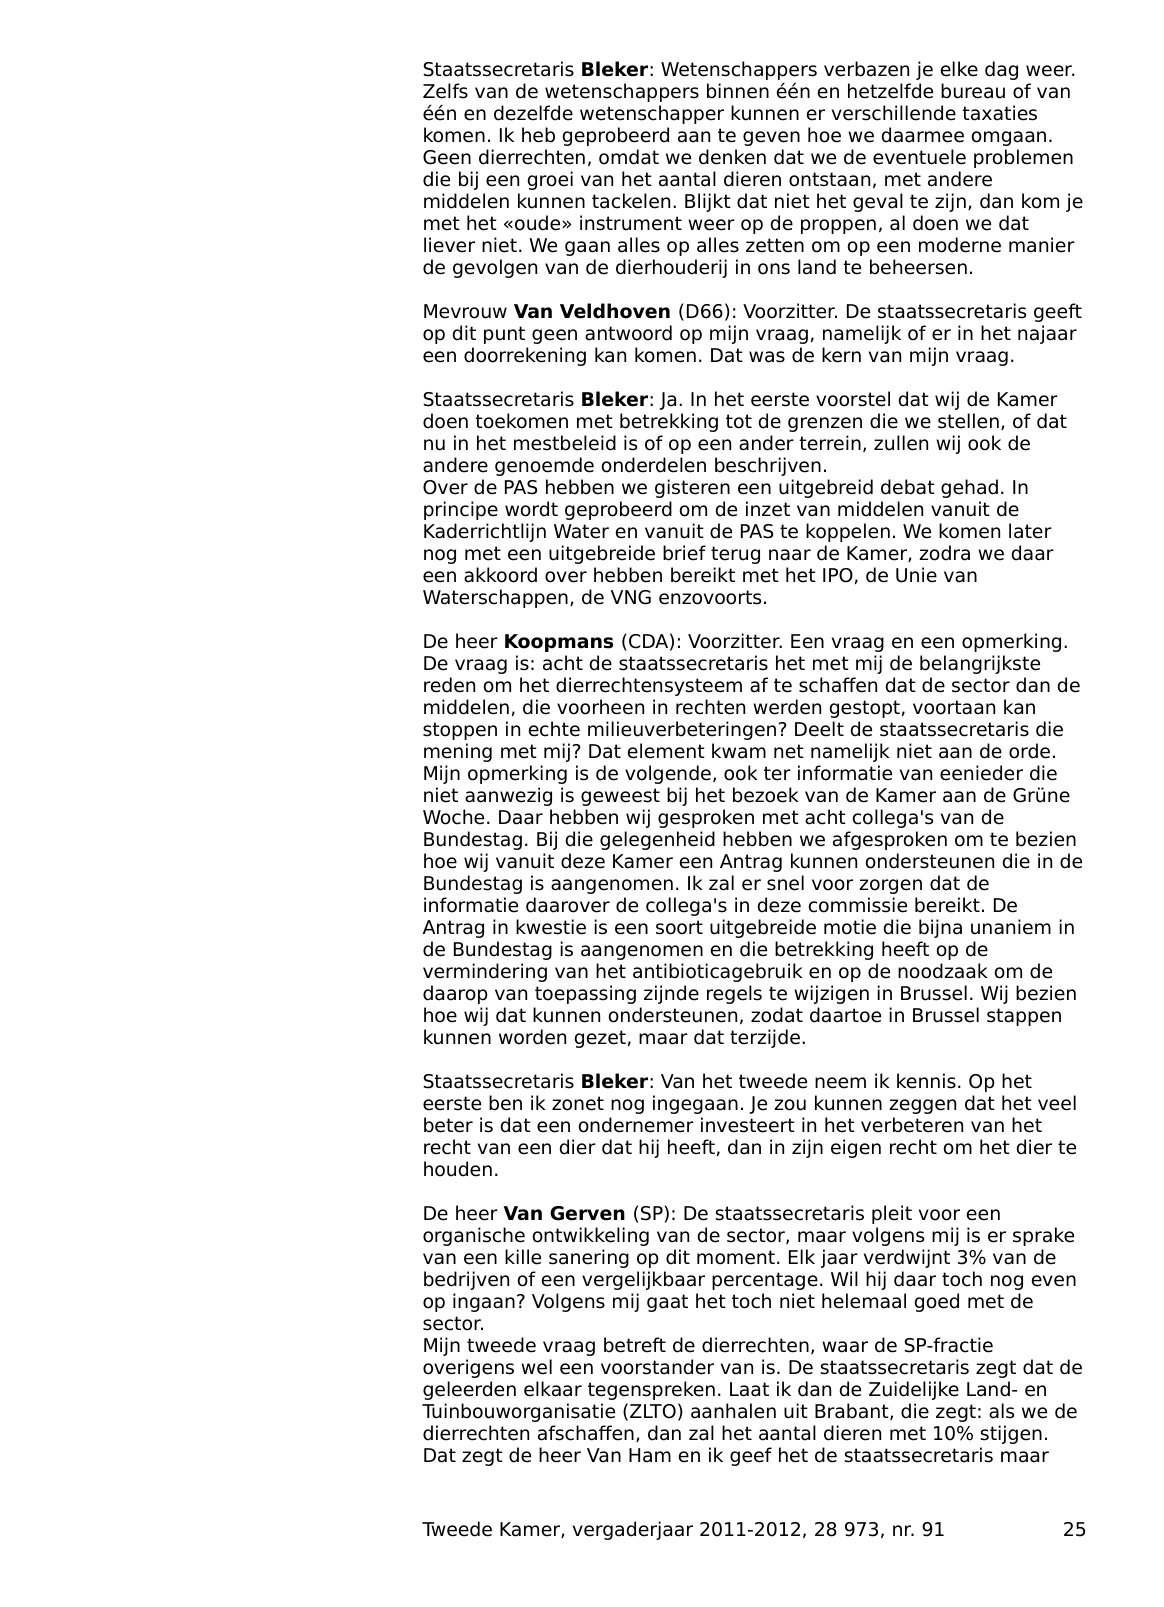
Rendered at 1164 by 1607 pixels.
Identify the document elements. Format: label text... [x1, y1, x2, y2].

text Over de PAS hebben we gisteren een uitgebreid debat gehad. In principe wordt geprobeerd om de inzet van middelen vanuit de Kaderrichtlijn Water en vanuit de PAS te koppelen. We komen later nog met een uitgebreide brief terug naar de Kamer, zodra we daar een akkoord over hebben bereikt met het IPO, de Unie van Waterschappen, de VNG enzovoorts. [422, 477, 1087, 609]
text De heer Van Gerven (SP): De staatssecretaris pleit voor een organische ontwikkeling van de sector, maar volgens mij is er sprake van een kille sanering op dit moment. Elk jaar verdwijnt 3% van de bedrijven of een vergelijkbaar percentage. Wil hij daar toch nog even op ingaan? Volgens mij gaat het toch niet helemaal goed met de sector. [422, 1203, 1087, 1335]
text Staatssecretaris Bleker: Van het tweede neem ik kennis. Op het eerste ben ik zonet nog ingegaan. Je zou kunnen zeggen dat het veel beter is dat een ondernemer investeert in het verbeteren van het recht van een dier dat hij heeft, dan in zijn eigen recht om het dier te houden. [422, 1071, 1087, 1181]
text Mevrouw Van Veldhoven (D66): Voorzitter. De staatssecretaris geeft op dit punt geen antwoord op mijn vraag, namelijk of er in het najaar een doorrekening kan komen. Dat was de kern van mijn vraag. [422, 301, 1087, 367]
text Mijn tweede vraag betreft de dierrechten, waar de SP-fractie overigens wel een voorstander van is. De staatssecretaris zegt dat de geleerden elkaar tegenspreken. Laat ik dan de Zuidelijke Land- en Tuinbouworganisatie (ZLTO) aanhalen uit Brabant, die zegt: als we de dierrechten afschaffen, dan zal het aantal dieren met 10% stijgen. Dat zegt de heer Van Ham en ik geef het de staatssecretaris maar [422, 1335, 1087, 1467]
text Staatssecretaris Bleker: Ja. In het eerste voorstel dat wij de Kamer doen toekomen met betrekking tot de grenzen die we stellen, of dat nu in het mestbeleid is of op een ander terrein, zullen wij ook de andere genoemde onderdelen beschrijven. [422, 389, 1087, 477]
text Mijn opmerking is de volgende, ook ter informatie van eenieder die niet aanwezig is geweest bij het bezoek van de Kamer aan de Grüne Woche. Daar hebben wij gesproken met acht collega's van de Bundestag. Bij die gelegenheid hebben we afgesproken om te bezien hoe wij vanuit deze Kamer een Antrag kunnen ondersteunen die in de Bundestag is aangenomen. Ik zal er snel voor zorgen dat de informatie daarover de collega's in deze commissie bereikt. De Antrag in kwestie is een soort uitgebreide motie die bijna unaniem in de Bundestag is aangenomen en die betrekking heeft op de vermindering van het antibioticagebruik en op de noodzaak om de daarop van toepassing zijnde regels te wijzigen in Brussel. Wij bezien hoe wij dat kunnen ondersteunen, zodat daartoe in Brussel stappen kunnen worden gezet, maar dat terzijde. [422, 763, 1087, 1049]
text De heer Koopmans (CDA): Voorzitter. Een vraag en een opmerking. De vraag is: acht de staatssecretaris het met mij de belangrijkste reden om het dierrechtensysteem af te schaffen dat de sector dan de middelen, die voorheen in rechten werden gestopt, voortaan kan stoppen in echte milieuverbeteringen? Deelt de staatssecretaris die mening met mij? Dat element kwam net namelijk niet aan de orde. [422, 631, 1087, 763]
text Staatssecretaris Bleker: Wetenschappers verbazen je elke dag weer. Zelfs van de wetenschappers binnen één en hetzelfde bureau of van één en dezelfde wetenschapper kunnen er verschillende taxaties komen. Ik heb geprobeerd aan te geven hoe we daarmee omgaan. Geen dierrechten, omdat we denken dat we de eventuele problemen die bij een groei van het aantal dieren ontstaan, met andere middelen kunnen tackelen. Blijkt dat niet het geval te zijn, dan kom je met het «oude» instrument weer op de proppen, al doen we dat liever niet. We gaan alles op alles zetten om op een moderne manier de gevolgen van de dierhouderij in ons land te beheersen. [422, 59, 1087, 279]
